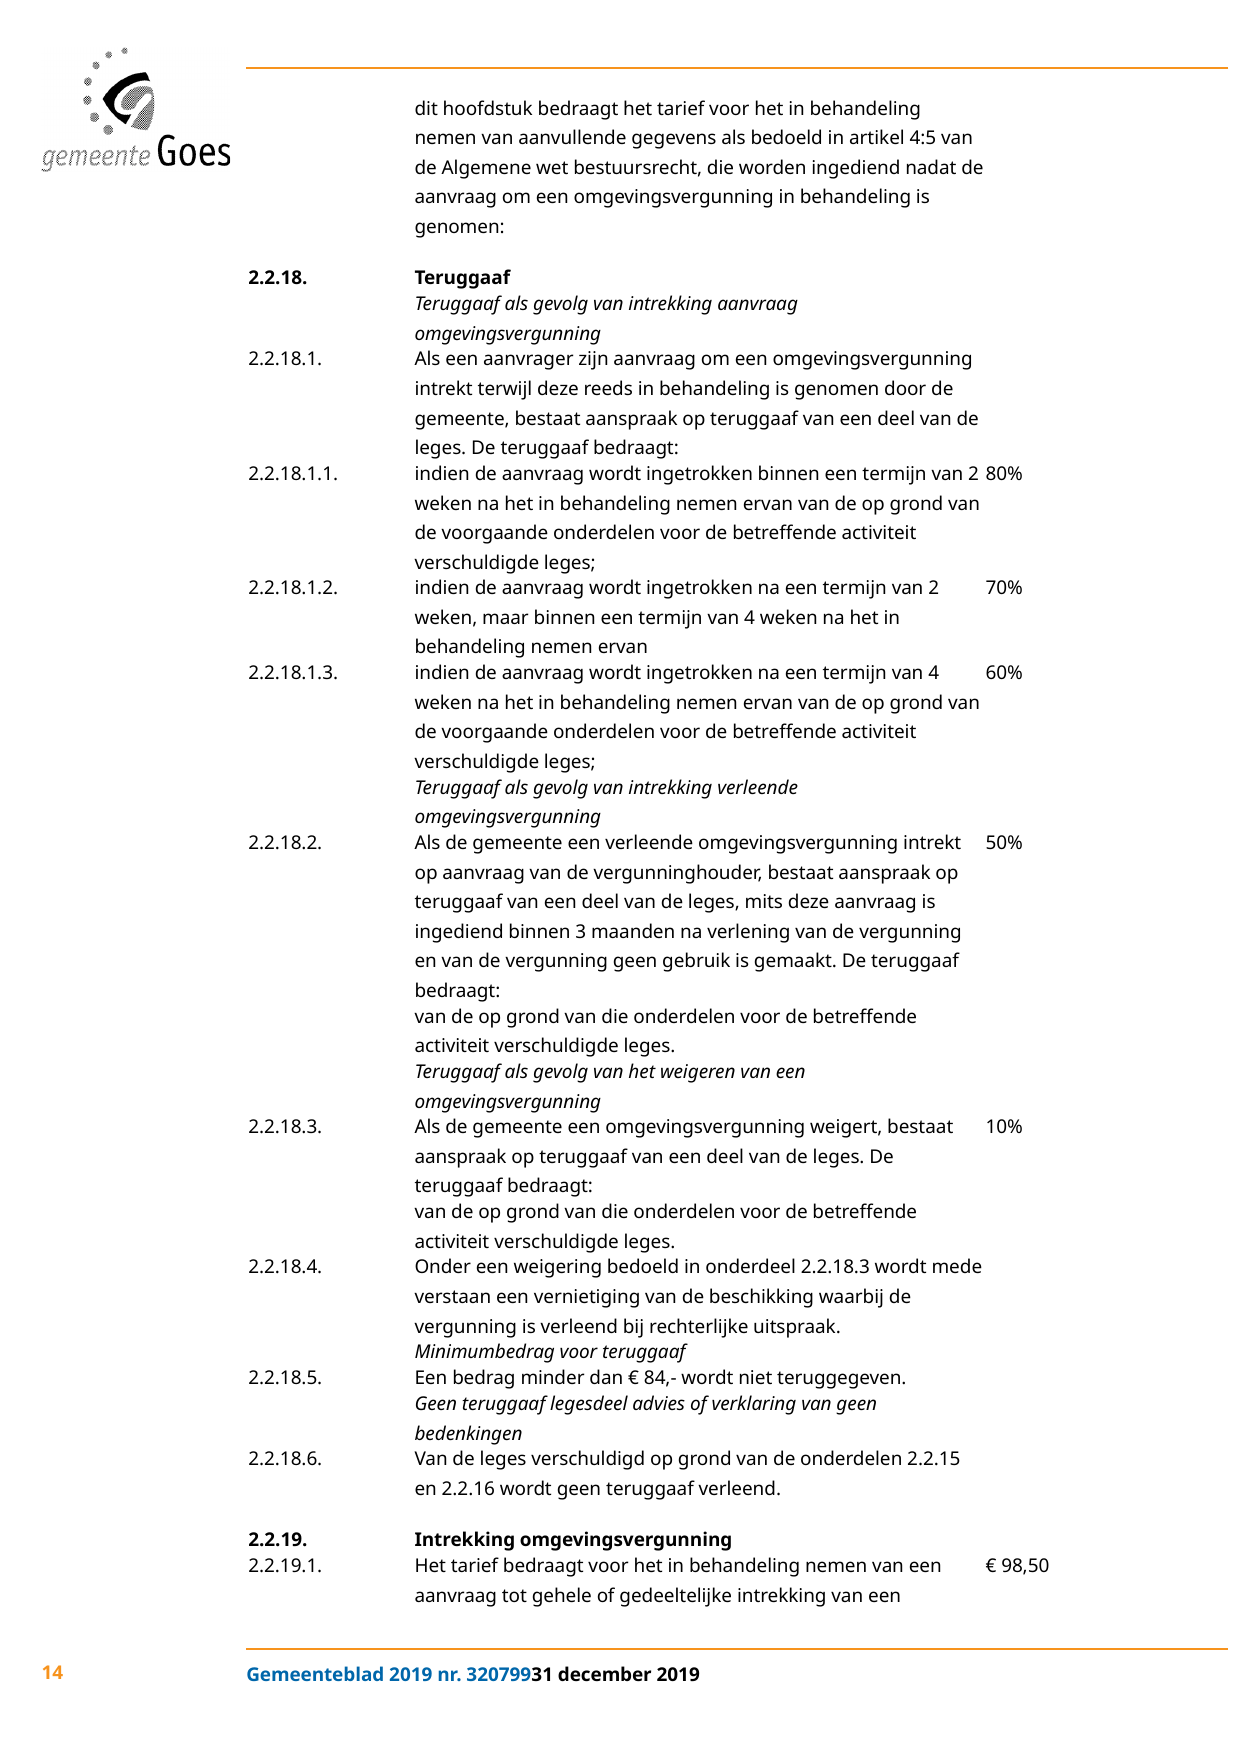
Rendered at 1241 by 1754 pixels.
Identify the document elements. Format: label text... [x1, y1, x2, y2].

table_cell [248, 1390, 414, 1445]
table_cell 80% [985, 460, 1152, 574]
table_cell [985, 265, 1152, 290]
table_cell [248, 1199, 414, 1254]
table_cell indien de aanvraag wordt ingetrokken na een termijn van 2 weken, maar binnen een termijn van 4 weken na het in behandeling nemen ervan [414, 575, 985, 659]
table_cell indien de aanvraag wordt ingetrokken na een termijn van 4 weken na het in behandeling nemen ervan van de op grond van de voorgaande onderdelen voor de betreffende activiteit verschuldigde leges; [414, 660, 985, 774]
table_cell Teruggaaf als gevolg van het weigeren van een omgevingsvergunning [414, 1058, 985, 1113]
table_cell [414, 239, 985, 264]
table_cell Van de leges verschuldigd op grond van de onderdelen 2.2.15 en 2.2.16 wordt geen teruggaaf verleend. [414, 1445, 985, 1501]
table_cell Teruggaaf [414, 265, 985, 290]
picture [41, 47, 231, 172]
table_cell [985, 346, 1152, 460]
table_cell Teruggaaf als gevolg van intrekking aanvraag omgevingsvergunning [414, 290, 985, 346]
table_cell [248, 95, 414, 239]
table_cell 2.2.18. [248, 265, 414, 290]
table_cell 2.2.18.6. [248, 1445, 414, 1501]
table_cell [985, 1390, 1152, 1445]
table_cell [985, 1003, 1152, 1058]
table_cell Intrekking omgevingsvergunning [414, 1526, 985, 1552]
table_cell [985, 1339, 1152, 1364]
table_cell 2.2.18.1. [248, 346, 414, 460]
table_cell 70% [985, 575, 1152, 659]
table_cell [248, 239, 414, 264]
table_cell [985, 1058, 1152, 1113]
table_cell [985, 1445, 1152, 1501]
table_cell Als de gemeente een omgevingsvergunning weigert, bestaat aanspraak op teruggaaf van een deel van de leges. De teruggaaf bedraagt: [414, 1114, 985, 1198]
table_cell indien de aanvraag wordt ingetrokken binnen een termijn van 2 weken na het in behandeling nemen ervan van de op grond van de voorgaande onderdelen voor de betreffende activiteit verschuldigde leges; [414, 460, 985, 574]
table_cell [985, 1199, 1152, 1254]
table_cell [985, 1254, 1152, 1339]
table_cell 2.2.18.2. [248, 829, 414, 1003]
table_cell dit hoofdstuk bedraagt het tarief voor het in behandeling nemen van aanvullende gegevens als bedoeld in artikel 4:5 van de Algemene wet bestuursrecht, die worden ingediend nadat de aanvraag om een omgevingsvergunning in behandeling is genomen: [414, 95, 985, 239]
table_cell van de op grond van die onderdelen voor de betreffende activiteit verschuldigde leges. [414, 1003, 985, 1058]
table_cell € 98,50 [985, 1552, 1152, 1607]
table_cell 2.2.18.1.3. [248, 660, 414, 774]
table_cell [985, 774, 1152, 829]
table_cell 10% [985, 1114, 1152, 1198]
table_cell Onder een weigering bedoeld in onderdeel 2.2.18.3 wordt mede verstaan een vernietiging van de beschikking waarbij de vergunning is verleend bij rechterlijke uitspraak. [414, 1254, 985, 1339]
table_cell [985, 95, 1152, 239]
table_cell 2.2.19.1. [248, 1552, 414, 1607]
table_cell [985, 239, 1152, 264]
table_cell [248, 1058, 414, 1113]
table_cell 2.2.18.1.1. [248, 460, 414, 574]
table_cell [414, 1501, 985, 1526]
table_cell Minimumbedrag voor teruggaaf [414, 1339, 985, 1364]
table_cell 2.2.18.4. [248, 1254, 414, 1339]
table_cell 2.2.18.1.2. [248, 575, 414, 659]
table_cell [985, 1364, 1152, 1390]
table_cell [985, 1526, 1152, 1552]
table_cell Het tarief bedraagt voor het in behandeling nemen van een aanvraag tot gehele of gedeeltelijke intrekking van een [414, 1552, 985, 1607]
table_cell 2.2.18.5. [248, 1364, 414, 1390]
table_cell [248, 774, 414, 829]
table_cell Teruggaaf als gevolg van intrekking verleende omgevingsvergunning [414, 774, 985, 829]
table_cell van de op grond van die onderdelen voor de betreffende activiteit verschuldigde leges. [414, 1199, 985, 1254]
table_cell 50% [985, 829, 1152, 1003]
table_cell 2.2.18.3. [248, 1114, 414, 1198]
table_cell Een bedrag minder dan € 84,- wordt niet teruggegeven. [414, 1364, 985, 1390]
table_cell 2.2.19. [248, 1526, 414, 1552]
table_cell [985, 290, 1152, 346]
table_cell Als de gemeente een verleende omgevingsvergunning intrekt op aanvraag van de vergunninghouder, bestaat aanspraak op teruggaaf van een deel van de leges, mits deze aanvraag is ingediend binnen 3 maanden na verlening van de vergunning en van de vergunning geen gebruik is gemaakt. De teruggaaf bedraagt: [414, 829, 985, 1003]
table_cell [248, 1339, 414, 1364]
table_cell [248, 1501, 414, 1526]
table_cell Geen teruggaaf legesdeel advies of verklaring van geen bedenkingen [414, 1390, 985, 1445]
table_cell 60% [985, 660, 1152, 774]
table_cell [248, 1003, 414, 1058]
table_cell [248, 290, 414, 346]
table_cell Als een aanvrager zijn aanvraag om een omgevingsvergunning intrekt terwijl deze reeds in behandeling is genomen door de gemeente, bestaat aanspraak op teruggaaf van een deel van de leges. De teruggaaf bedraagt: [414, 346, 985, 460]
table_cell [985, 1501, 1152, 1526]
